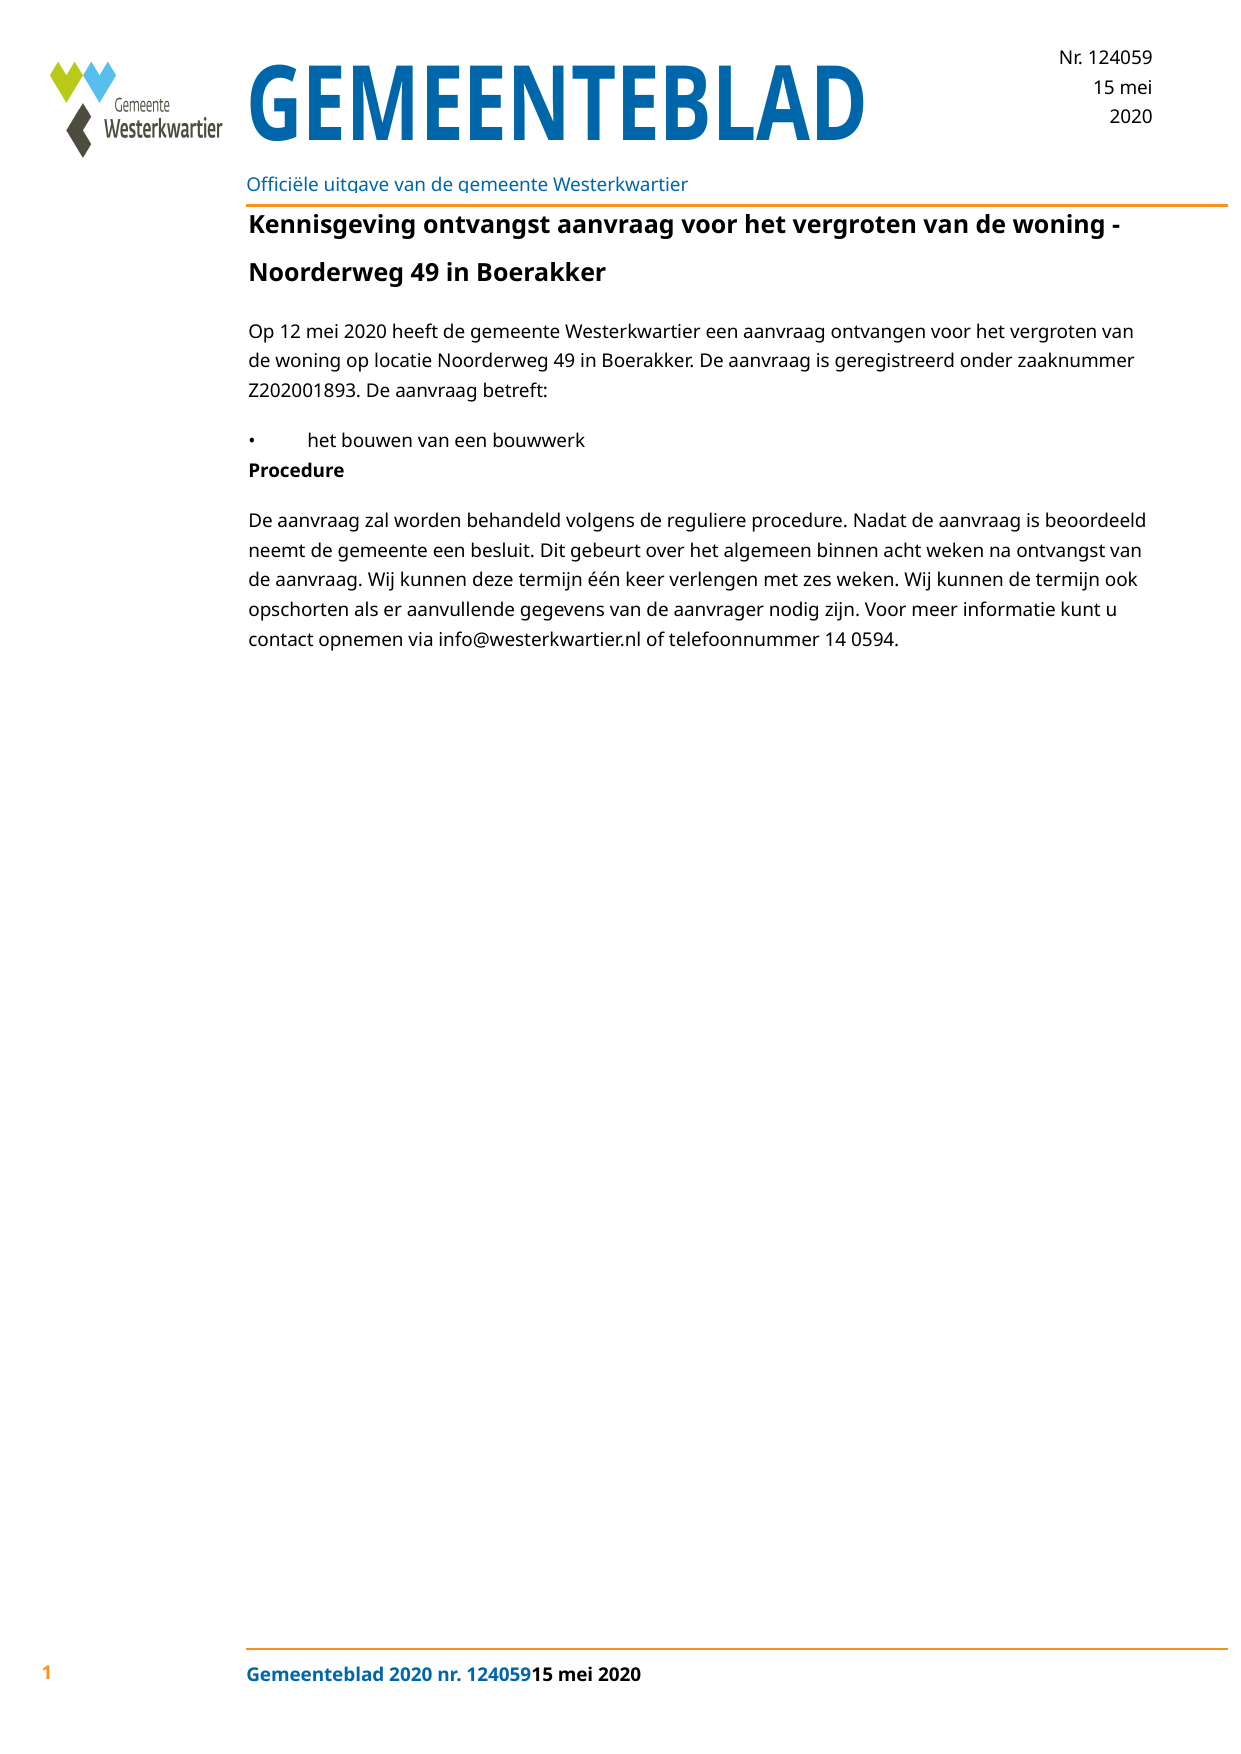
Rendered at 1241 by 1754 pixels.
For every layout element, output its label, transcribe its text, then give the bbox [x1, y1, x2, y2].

list het bouwen van een bouwwerk [248, 427, 1152, 453]
text De aanvraag zal worden behandeld volgens de reguliere procedure. Nadat de aanvraag is beoordeeld neemt de gemeente een besluit. Dit gebeurt over het algemeen binnen acht weken na ontvangst van de aanvraag. Wij kunnen deze termijn één keer verlengen met zes weken. Wij kunnen de termijn ook opschorten als er aanvullende gegevens van de aanvrager nodig zijn. Voor meer informatie kunt u contact opnemen via info@westerkwartier.nl of telefoonnummer 14 0594. [248, 507, 1152, 652]
text Op 12 mei 2020 heeft de gemeente Westerkwartier een aanvraag ontvangen voor het vergroten van de woning op locatie Noorderweg 49 in Boerakker. De aanvraag is geregistreerd onder zaaknummer Z202001893. De aanvraag betreft: [248, 318, 1152, 403]
text Procedure [248, 457, 1152, 483]
text Kennisgeving ontvangst aanvraag voor het vergroten van de woning - Noorderweg 49 in Boerakker [248, 207, 1152, 288]
picture [41, 47, 231, 172]
